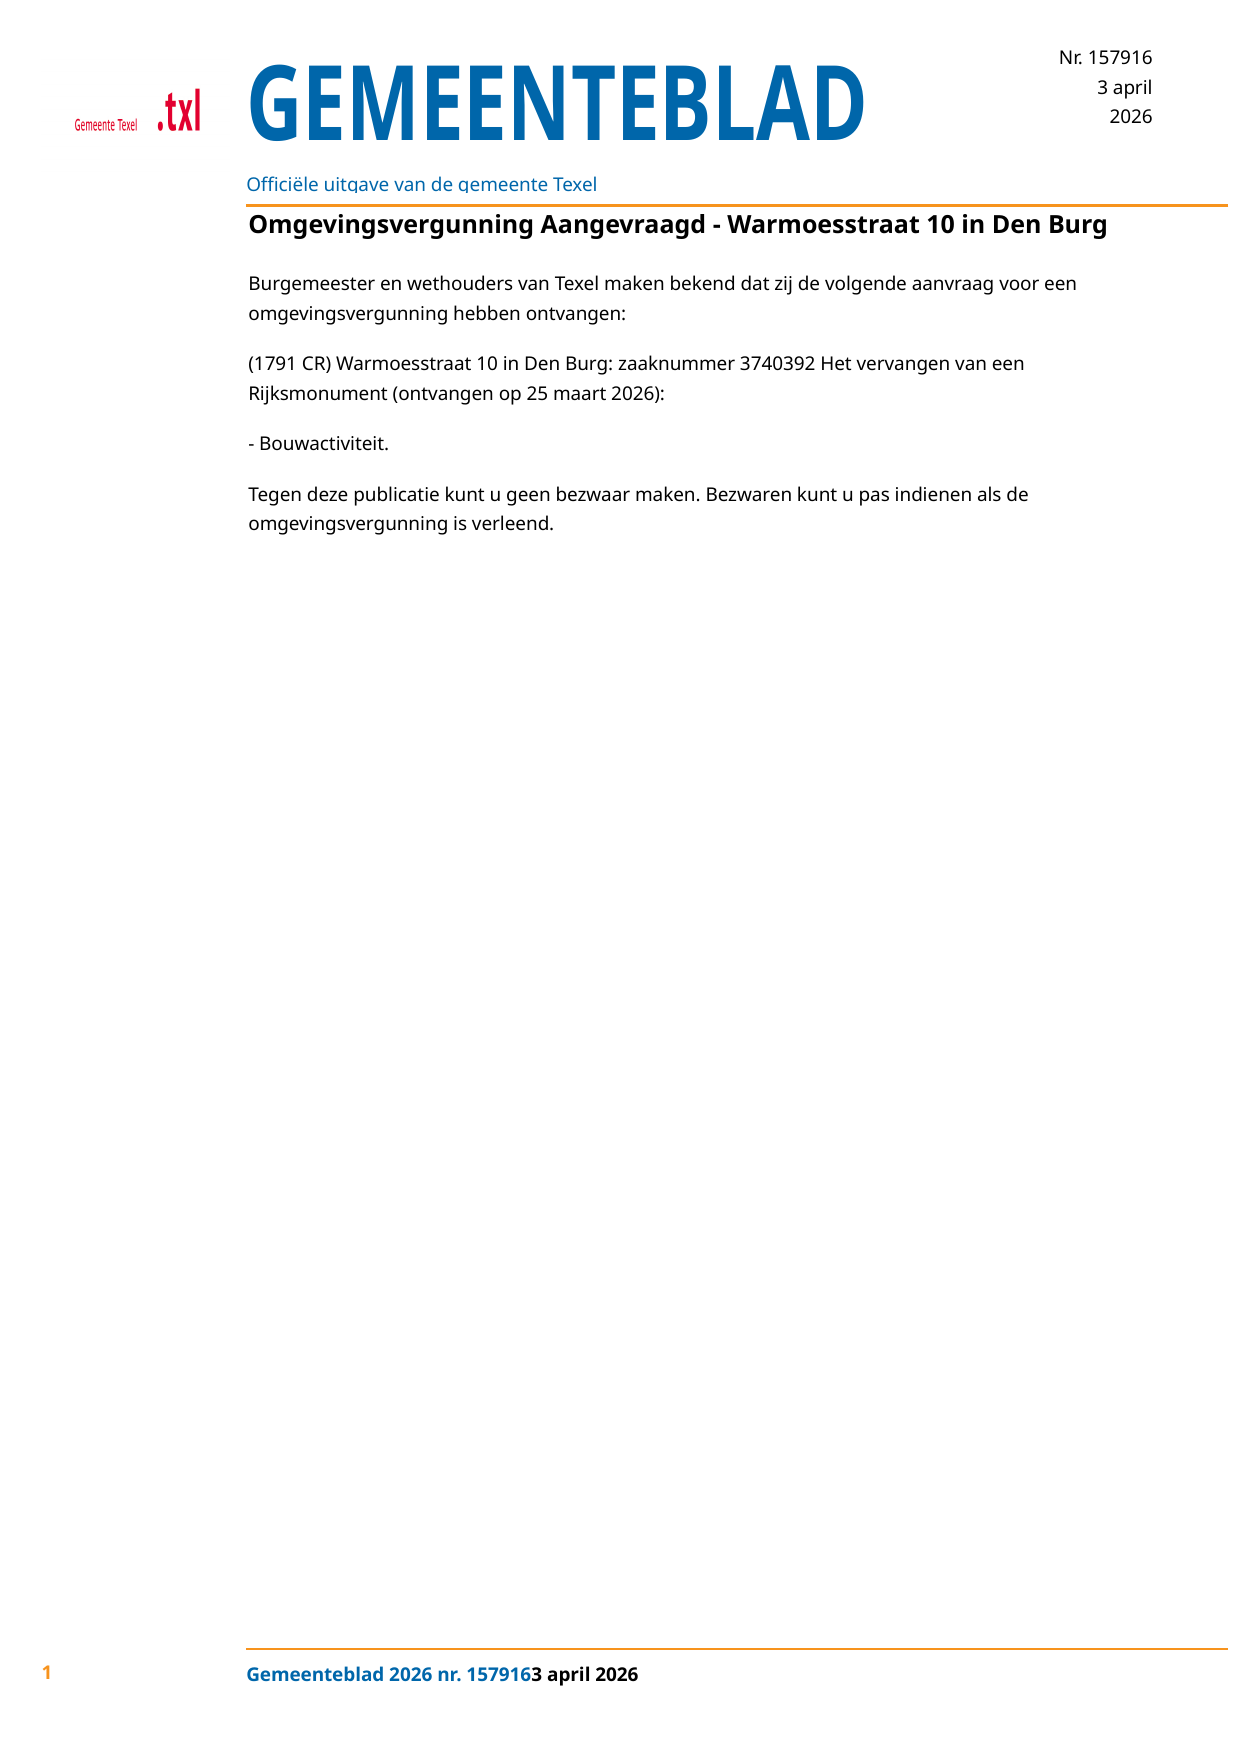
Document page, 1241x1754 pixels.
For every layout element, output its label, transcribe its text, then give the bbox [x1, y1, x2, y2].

picture [41, 47, 231, 172]
text - Bouwactiviteit. [248, 430, 1152, 456]
text Tegen deze publicatie kunt u geen bezwaar maken. Bezwaren kunt u pas indienen als de omgevingsvergunning is verleend. [248, 481, 1152, 536]
text Burgemeester en wethouders van Texel maken bekend dat zij de volgende aanvraag voor een omgevingsvergunning hebben ontvangen: [248, 270, 1152, 326]
text Omgevingsvergunning Aangevraagd - Warmoesstraat 10 in Den Burg [248, 207, 1152, 241]
text (1791 CR) Warmoesstraat 10 in Den Burg: zaaknummer 3740392 Het vervangen van een Rijksmonument (ontvangen op 25 maart 2026): [248, 350, 1152, 406]
